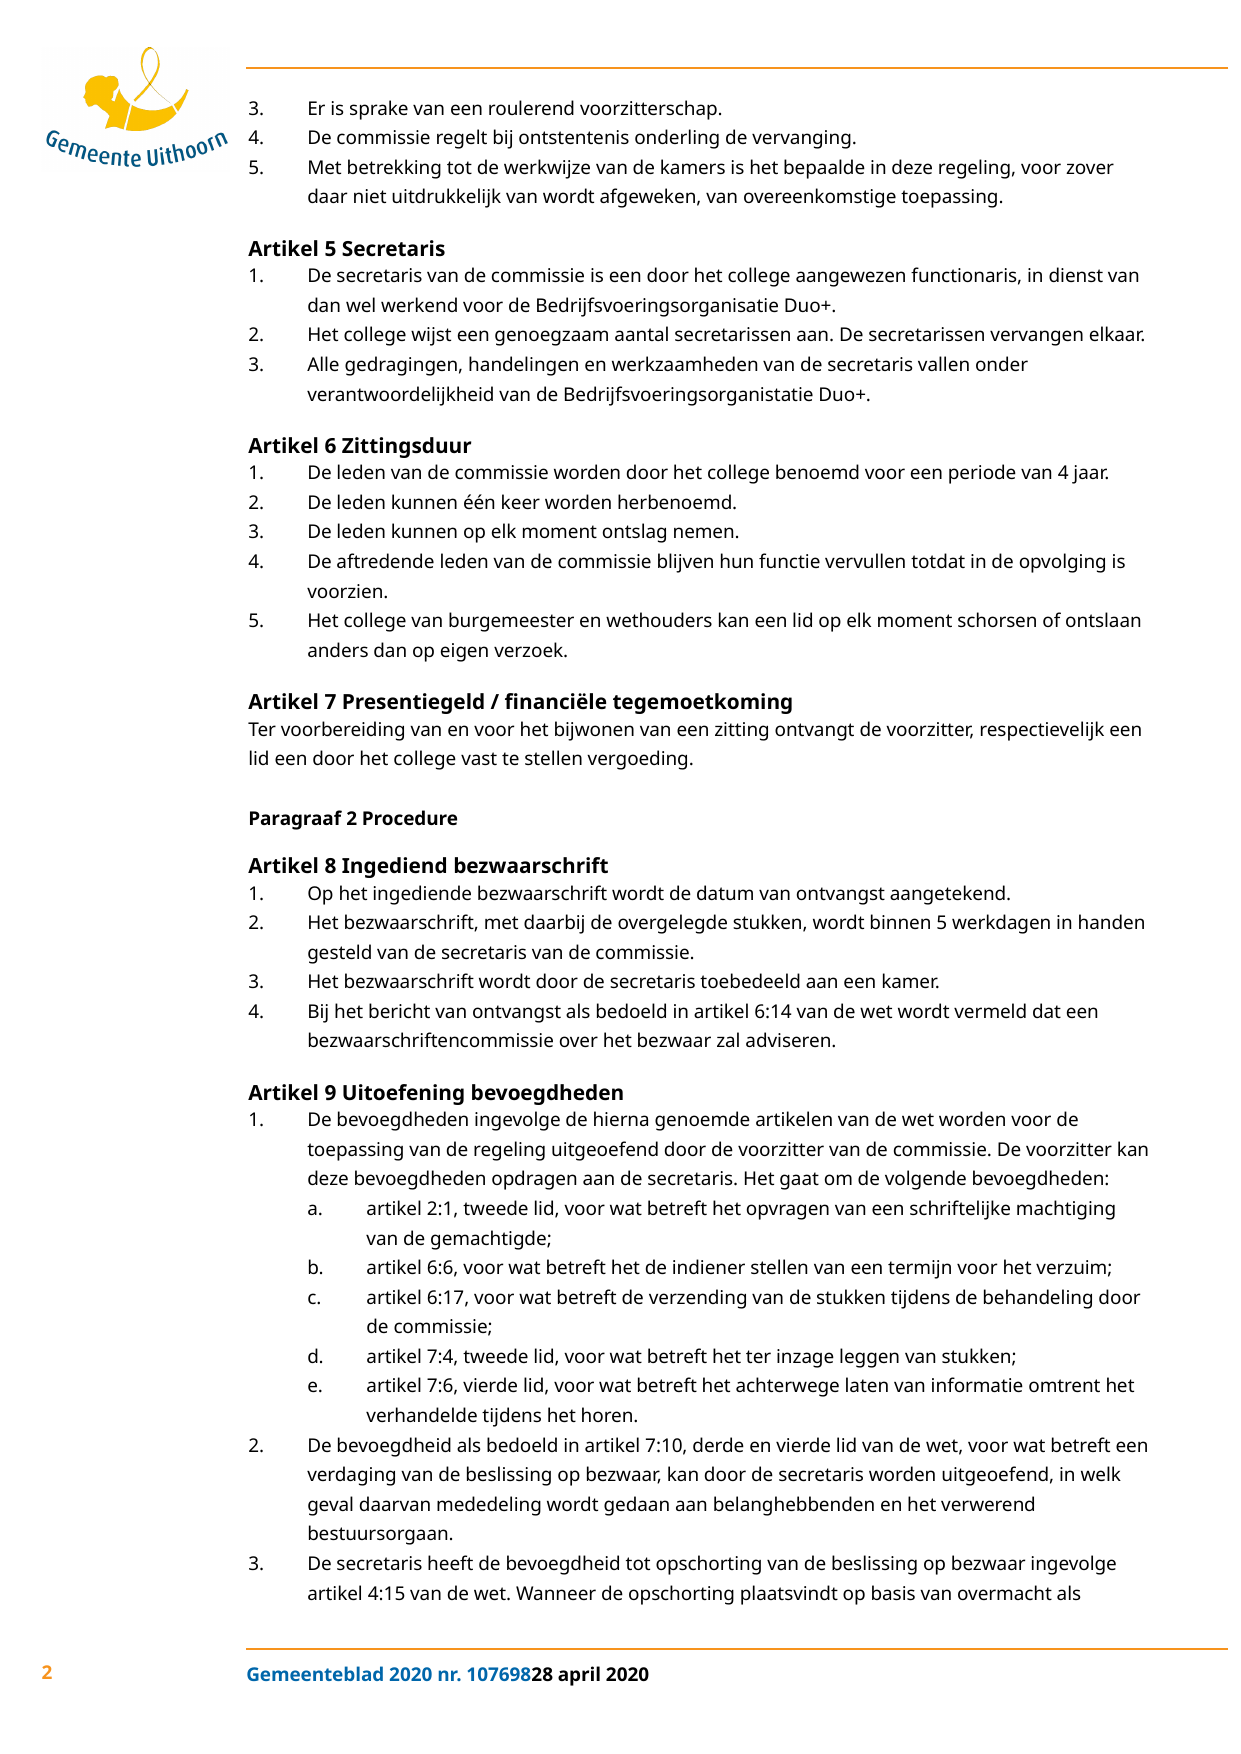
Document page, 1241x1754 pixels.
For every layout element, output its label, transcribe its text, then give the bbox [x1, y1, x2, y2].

list artikel 2:1, tweede lid, voor wat betreft het opvragen van een schriftelijke machtiging van de gemachtigde; [307, 1195, 1152, 1251]
list artikel 7:4, tweede lid, voor wat betreft het ter inzage leggen van stukken; [307, 1343, 1152, 1369]
text Artikel 6 Zittingsduur [248, 431, 1152, 459]
list artikel 7:6, vierde lid, voor wat betreft het achterwege laten van informatie omtrent het verhandelde tijdens het horen. [307, 1373, 1152, 1428]
text Paragraaf 2 Procedure [248, 805, 1152, 830]
list De leden kunnen op elk moment ontslag nemen. [248, 519, 1152, 544]
list Het college van burgemeester en wethouders kan een lid op elk moment schorsen of ontslaan anders dan op eigen verzoek. [248, 607, 1152, 663]
list De secretaris van de commissie is een door het college aangewezen functionaris, in dienst van dan wel werkend voor de Bedrijfsvoeringsorganisatie Duo+. [248, 262, 1152, 318]
picture [41, 47, 231, 172]
text Artikel 5 Secretaris [248, 234, 1152, 262]
list De leden kunnen één keer worden herbenoemd. [248, 489, 1152, 515]
list Er is sprake van een roulerend voorzitterschap. [248, 95, 1152, 121]
list De secretaris heeft de bevoegdheid tot opschorting van de beslissing op bezwaar ingevolge artikel 4:15 van de wet. Wanneer de opschorting plaatsvindt op basis van overmacht als [248, 1550, 1152, 1606]
list Het bezwaarschrift, met daarbij de overgelegde stukken, wordt binnen 5 werkdagen in handen gesteld van de secretaris van de commissie. [248, 909, 1152, 964]
text Artikel 8 Ingediend bezwaarschrift [248, 851, 1152, 880]
list Met betrekking tot de werkwijze van de kamers is het bepaalde in deze regeling, voor zover daar niet uitdrukkelijk van wordt afgeweken, van overeenkomstige toepassing. [248, 154, 1152, 209]
text Artikel 9 Uitoefening bevoegdheden [248, 1078, 1152, 1106]
list artikel 6:17, voor wat betreft de verzending van de stukken tijdens de behandeling door de commissie; [307, 1284, 1152, 1339]
list artikel 6:6, voor wat betreft het de indiener stellen van een termijn voor het verzuim; [307, 1254, 1152, 1280]
text Ter voorbereiding van en voor het bijwonen van een zitting ontvangt de voorzitter, respectievelijk een lid een door het college vast te stellen vergoeding. [248, 716, 1152, 771]
list Op het ingediende bezwaarschrift wordt de datum van ontvangst aangetekend. [248, 880, 1152, 905]
text Artikel 7 Presentiegeld / financiële tegemoetkoming [248, 687, 1152, 716]
list Alle gedragingen, handelingen en werkzaamheden van de secretaris vallen onder verantwoordelijkheid van de Bedrijfsvoeringsorganistatie Duo+. [248, 351, 1152, 406]
list De bevoegdheden ingevolge de hierna genoemde artikelen van de wet worden voor de toepassing van de regeling uitgeoefend door de voorzitter van de commissie. De voorzitter kan deze bevoegdheden opdragen aan de secretaris. Het gaat om de volgende bevoegdheden: [248, 1106, 1152, 1191]
list De bevoegdheid als bedoeld in artikel 7:10, derde en vierde lid van de wet, voor wat betreft een verdaging van de beslissing op bezwaar, kan door de secretaris worden uitgeoefend, in welk geval daarvan mededeling wordt gedaan aan belanghebbenden en het verwerend bestuursorgaan. [248, 1432, 1152, 1546]
list Het bezwaarschrift wordt door de secretaris toebedeeld aan een kamer. [248, 968, 1152, 994]
list De leden van de commissie worden door het college benoemd voor een periode van 4 jaar. [248, 459, 1152, 485]
list De aftredende leden van de commissie blijven hun functie vervullen totdat in de opvolging is voorzien. [248, 548, 1152, 604]
list Bij het bericht van ontvangst als bedoeld in artikel 6:14 van de wet wordt vermeld dat een bezwaarschriftencommissie over het bezwaar zal adviseren. [248, 998, 1152, 1053]
list Het college wijst een genoegzaam aantal secretarissen aan. De secretarissen vervangen elkaar. [248, 322, 1152, 347]
list De commissie regelt bij ontstentenis onderling de vervanging. [248, 124, 1152, 150]
